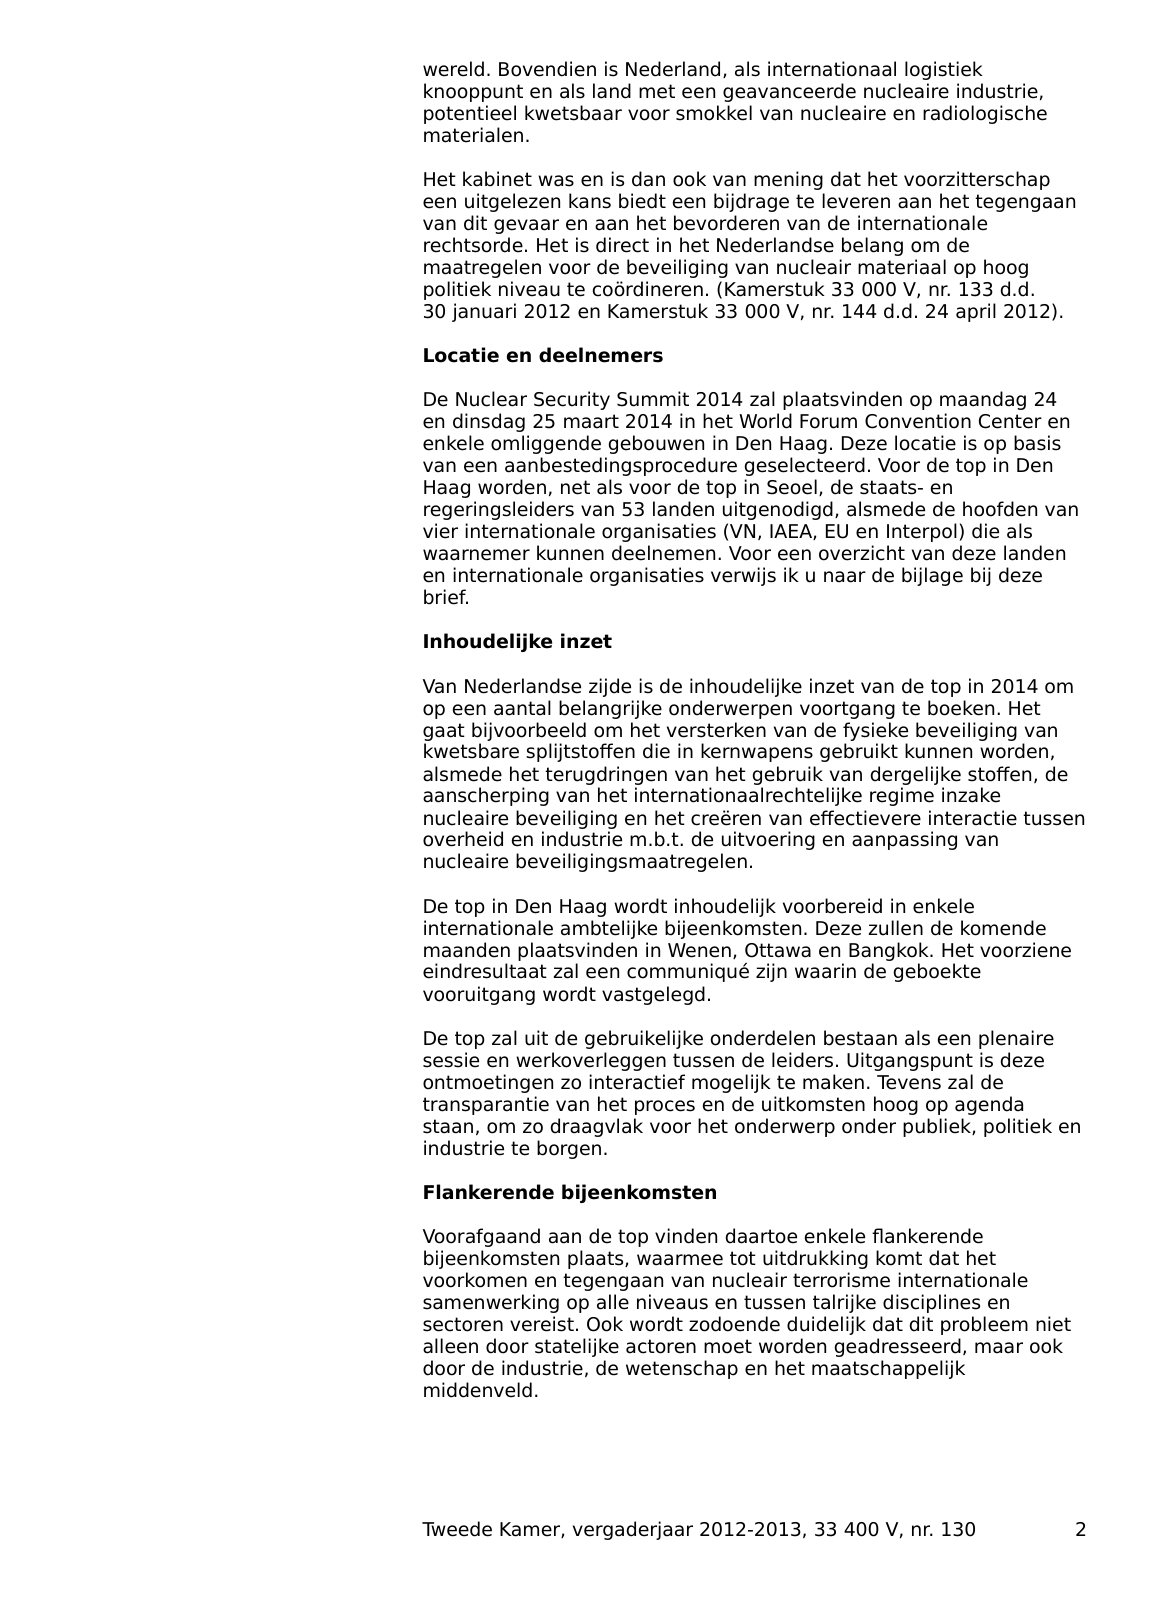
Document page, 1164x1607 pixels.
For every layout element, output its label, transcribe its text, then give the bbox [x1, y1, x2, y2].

subtitle Locatie en deelnemers [422, 345, 1087, 367]
text De Nuclear Security Summit 2014 zal plaatsvinden op maandag 24 en dinsdag 25 maart 2014 in het World Forum Convention Center en enkele omliggende gebouwen in Den Haag. Deze locatie is op basis van een aanbestedingsprocedure geselecteerd. Voor de top in Den Haag worden, net als voor de top in Seoel, de staats- en regeringsleiders van 53 landen uitgenodigd, alsmede de hoofden van vier internationale organisaties (VN, IAEA, EU en Interpol) die als waarnemer kunnen deelnemen. Voor een overzicht van deze landen en internationale organisaties verwijs ik u naar de bijlage bij deze brief. [422, 389, 1087, 609]
text Van Nederlandse zijde is de inhoudelijke inzet van de top in 2014 om op een aantal belangrijke onderwerpen voortgang te boeken. Het gaat bijvoorbeeld om het versterken van de fysieke beveiliging van kwetsbare splijtstoffen die in kernwapens gebruikt kunnen worden, alsmede het terugdringen van het gebruik van dergelijke stoffen, de aanscherping van het internationaalrechtelijke regime inzake nucleaire beveiliging en het creëren van effectievere interactie tussen overheid en industrie m.b.t. de uitvoering en aanpassing van nucleaire beveiligingsmaatregelen. [422, 676, 1087, 873]
text Voorafgaand aan de top vinden daartoe enkele flankerende bijeenkomsten plaats, waarmee tot uitdrukking komt dat het voorkomen en tegengaan van nucleair terrorisme internationale samenwerking op alle niveaus en tussen talrijke disciplines en sectoren vereist. Ook wordt zodoende duidelijk dat dit probleem niet alleen door statelijke actoren moet worden geadresseerd, maar ook door de industrie, de wetenschap en het maatschappelijk middenveld. [422, 1226, 1087, 1402]
subtitle Flankerende bijeenkomsten [422, 1182, 1087, 1204]
text Het kabinet was en is dan ook van mening dat het voorzitterschap een uitgelezen kans biedt een bijdrage te leveren aan het tegengaan van dit gevaar en aan het bevorderen van de internationale rechtsorde. Het is direct in het Nederlandse belang om de maatregelen voor de beveiliging van nucleair materiaal op hoog politiek niveau te coördineren. (Kamerstuk 33 000 V, nr. 133 d.d. 30 januari 2012 en Kamerstuk 33 000 V, nr. 144 d.d. 24 april 2012). [422, 169, 1087, 323]
text De top in Den Haag wordt inhoudelijk voorbereid in enkele internationale ambtelijke bijeenkomsten. Deze zullen de komende maanden plaatsvinden in Wenen, Ottawa en Bangkok. Het voorziene eindresultaat zal een communiqué zijn waarin de geboekte vooruitgang wordt vastgelegd. [422, 896, 1087, 1005]
text De top zal uit de gebruikelijke onderdelen bestaan als een plenaire sessie en werkoverleggen tussen de leiders. Uitgangspunt is deze ontmoetingen zo interactief mogelijk te maken. Tevens zal de transparantie van het proces en de uitkomsten hoog op agenda staan, om zo draagvlak voor het onderwerp onder publiek, politiek en industrie te borgen. [422, 1028, 1087, 1159]
text wereld. Bovendien is Nederland, als internationaal logistiek knooppunt en als land met een geavanceerde nucleaire industrie, potentieel kwetsbaar voor smokkel van nucleaire en radiologische materialen. [422, 59, 1087, 147]
subtitle Inhoudelijke inzet [422, 631, 1087, 653]
